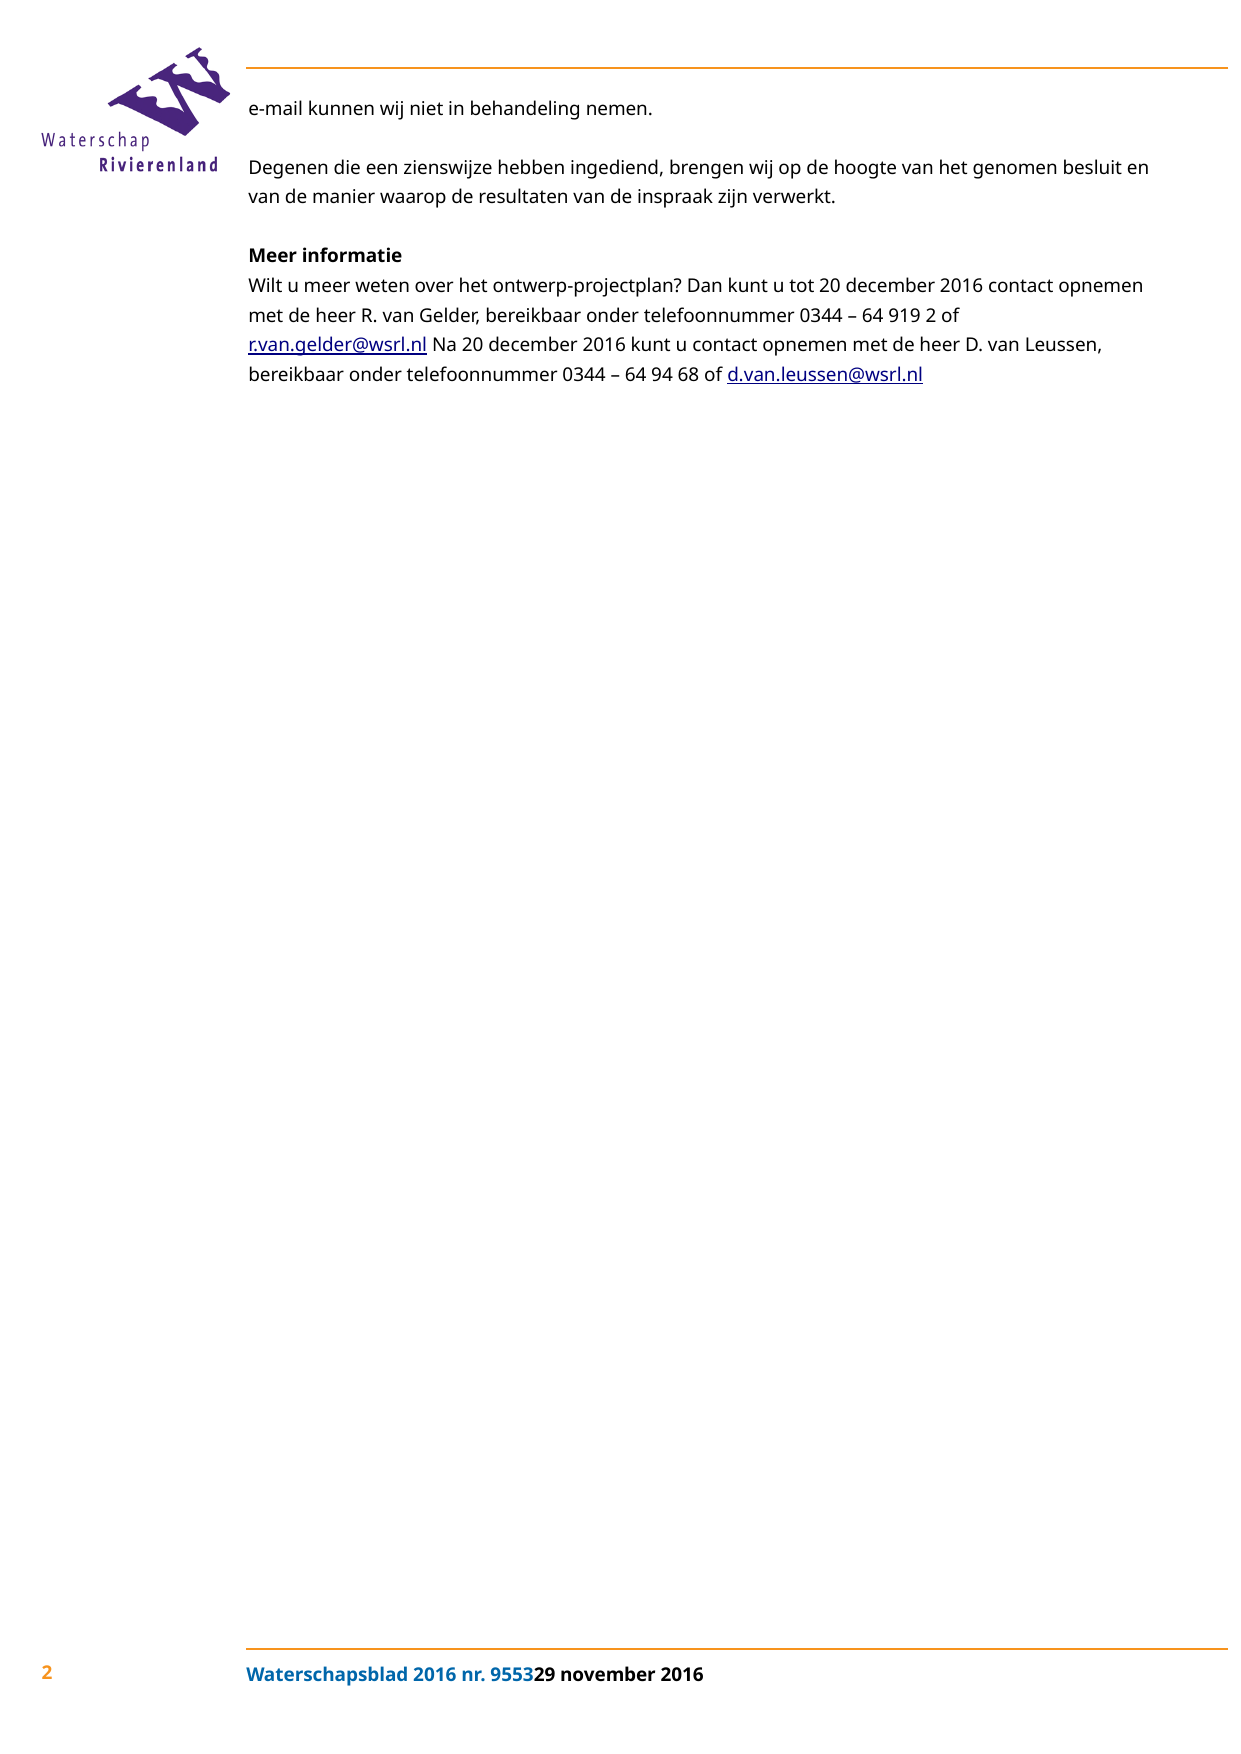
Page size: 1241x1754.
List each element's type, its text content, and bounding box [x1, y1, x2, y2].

text e-mail kunnen wij niet in behandeling nemen. [248, 95, 1152, 121]
text Wilt u meer weten over het ontwerp-projectplan? Dan kunt u tot 20 december 2016 contact opnemen met de heer R. van Gelder, bereikbaar onder telefoonnummer 0344 – 64 919 2 of r.van.gelder@wsrl.nl Na 20 december 2016 kunt u contact opnemen met de heer D. van Leussen, bereikbaar onder telefoonnummer 0344 – 64 94 68 of d.van.leussen@wsrl.nl [248, 272, 1152, 387]
text Degenen die een zienswijze hebben ingediend, brengen wij op de hoogte van het genomen besluit en van de manier waarop de resultaten van de inspraak zijn verwerkt. [248, 154, 1152, 209]
picture [41, 47, 231, 172]
text Meer informatie [248, 243, 1152, 268]
